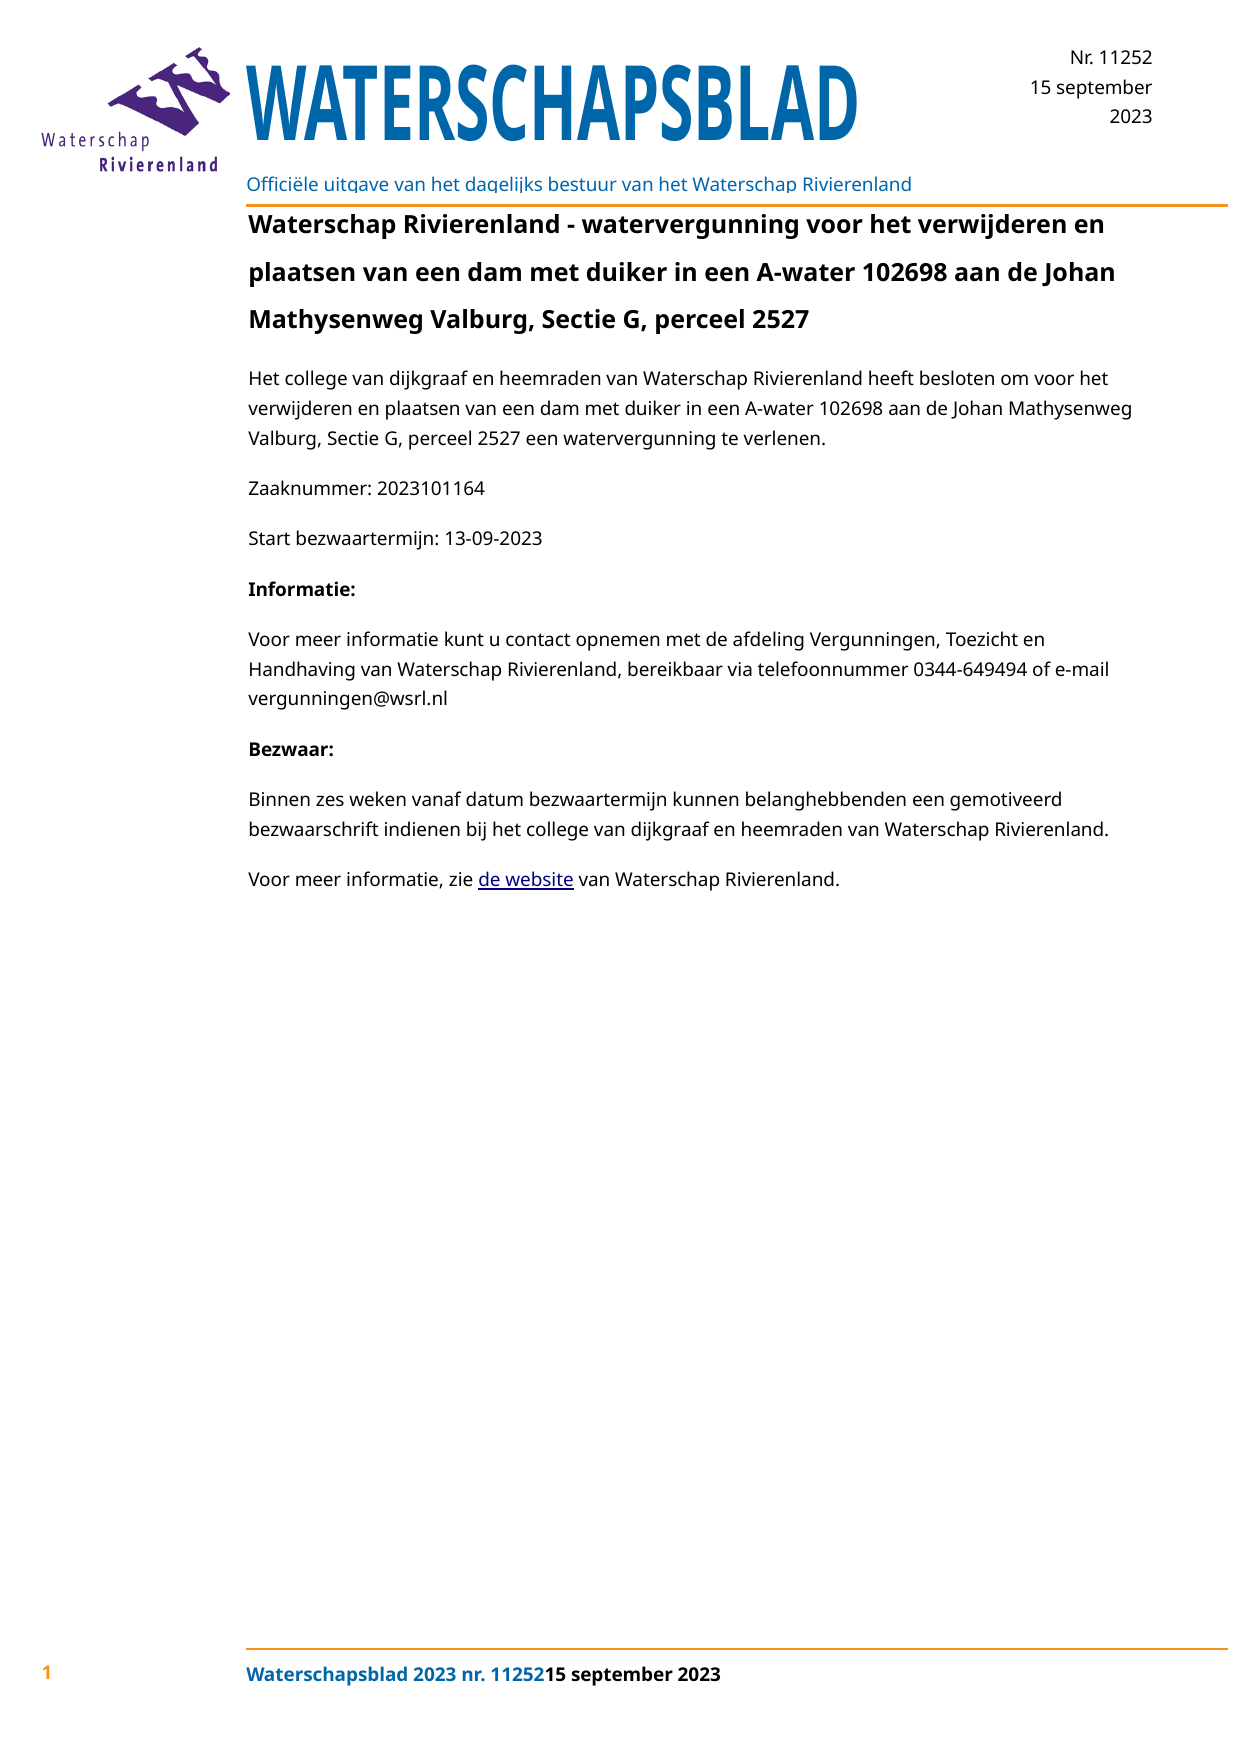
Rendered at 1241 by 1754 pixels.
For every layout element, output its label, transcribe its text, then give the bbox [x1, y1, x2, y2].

text Start bezwaartermijn: 13-09-2023 [248, 526, 1152, 551]
text Voor meer informatie kunt u contact opnemen met de afdeling Vergunningen, Toezicht en Handhaving van Waterschap Rivierenland, bereikbaar via telefoonnummer 0344-649494 of e-mail vergunningen@wsrl.nl [248, 626, 1152, 711]
text Binnen zes weken vanaf datum bezwaartermijn kunnen belanghebbenden een gemotiveerd bezwaarschrift indienen bij het college van dijkgraaf en heemraden van Waterschap Rivierenland. [248, 786, 1152, 842]
text Zaaknummer: 2023101164 [248, 475, 1152, 501]
text Voor meer informatie, zie de website van Waterschap Rivierenland. [248, 866, 1152, 892]
text Bezwaar: [248, 736, 1152, 762]
picture [41, 47, 231, 172]
text Het college van dijkgraaf en heemraden van Waterschap Rivierenland heeft besloten om voor het verwijderen en plaatsen van een dam met duiker in een A-water 102698 aan de Johan Mathysenweg Valburg, Sectie G, perceel 2527 een watervergunning te verlenen. [248, 366, 1152, 450]
text Informatie: [248, 576, 1152, 602]
text Waterschap Rivierenland - watervergunning voor het verwijderen en plaatsen van een dam met duiker in een A-water 102698 aan de Johan Mathysenweg Valburg, Sectie G, perceel 2527 [248, 207, 1152, 336]
